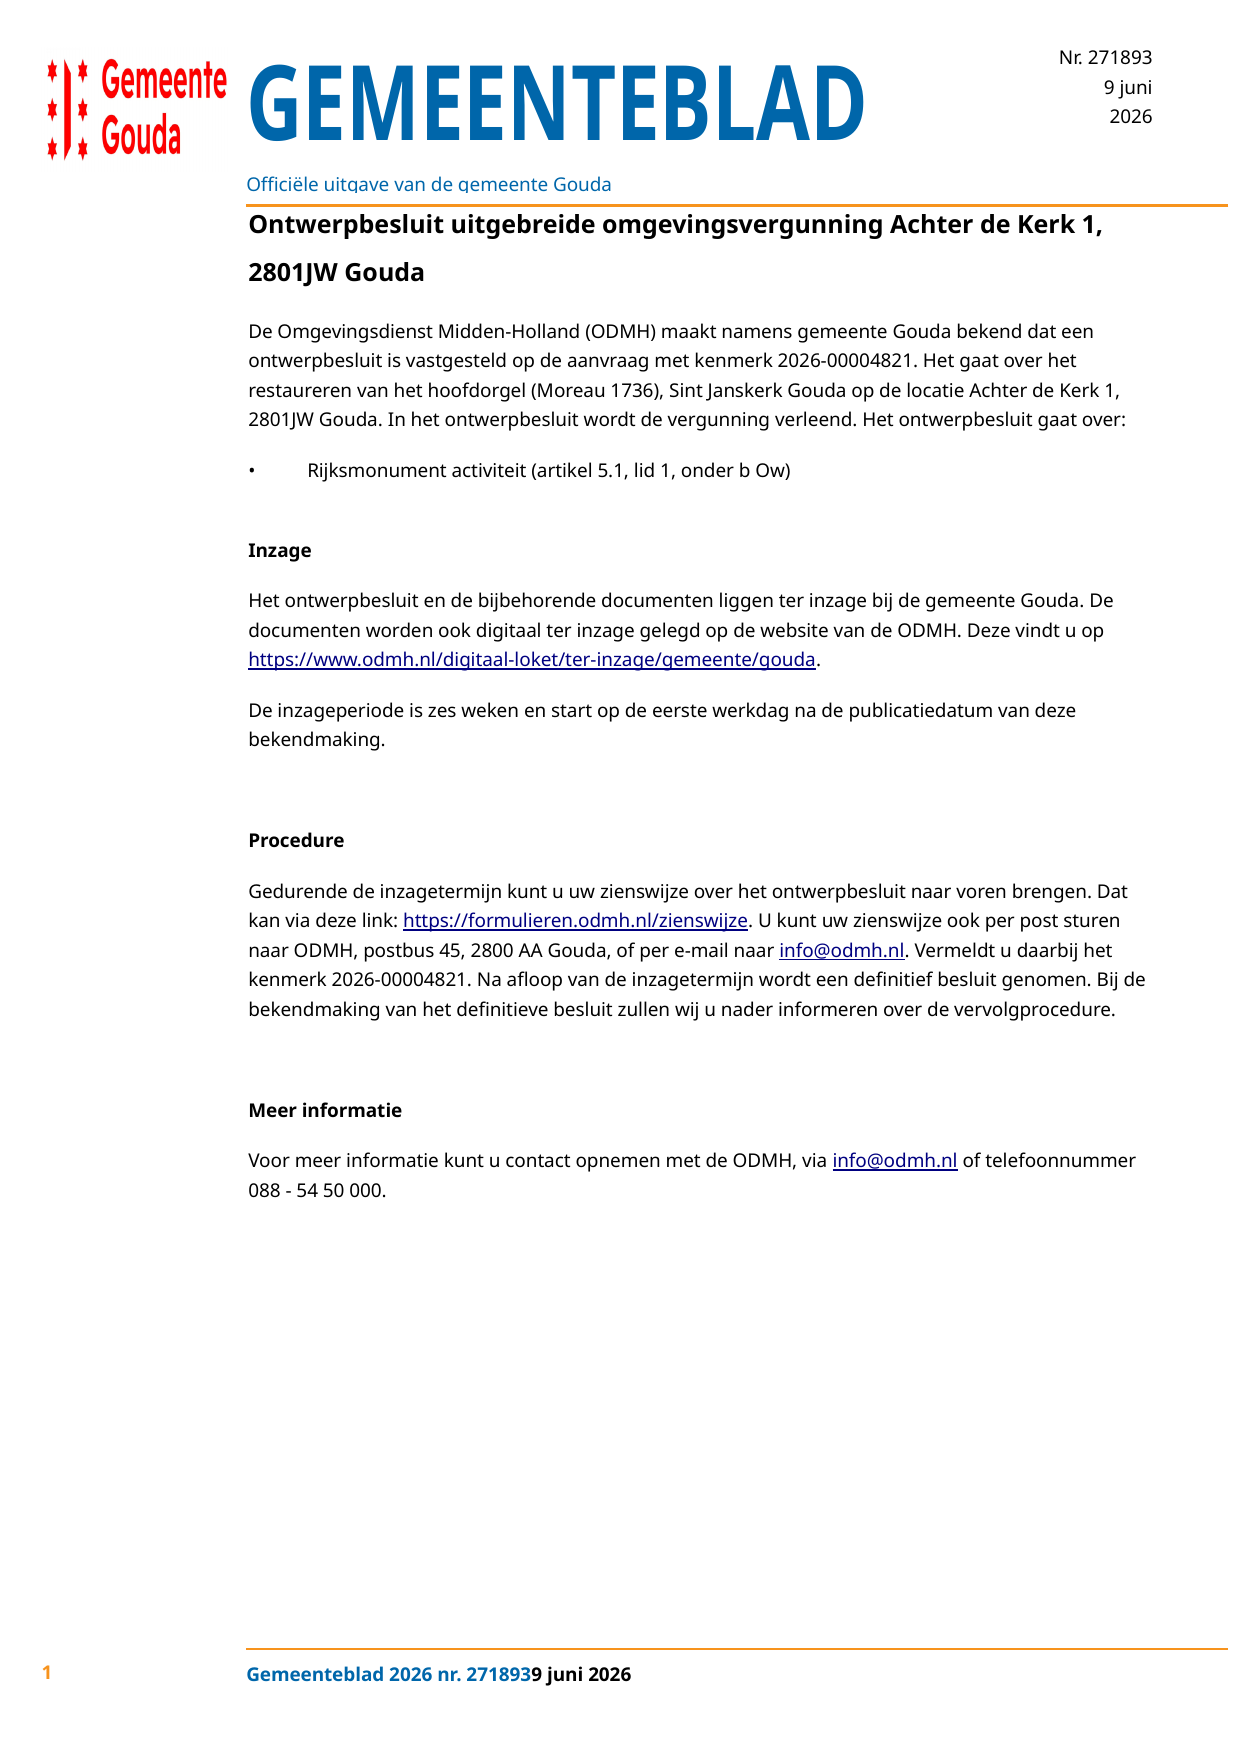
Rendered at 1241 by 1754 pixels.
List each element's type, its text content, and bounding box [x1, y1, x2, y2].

text Ontwerpbesluit uitgebreide omgevingsvergunning Achter de Kerk 1, 2801JW Gouda [248, 207, 1152, 288]
text De inzageperiode is zes weken en start op de eerste werkdag na de publicatiedatum van deze bekendmaking. [248, 697, 1152, 752]
text Het ontwerpbesluit en de bijbehorende documenten liggen ter inzage bij de gemeente Gouda. De documenten worden ook digitaal ter inzage gelegd op de website van de ODMH. Deze vindt u op https://www.odmh.nl/digitaal-loket/ter-inzage/gemeente/gouda. [248, 587, 1152, 672]
text Gedurende de inzagetermijn kunt u uw zienswijze over het ontwerpbesluit naar voren brengen. Dat kan via deze link: https://formulieren.odmh.nl/zienswijze. U kunt uw zienswijze ook per post sturen naar ODMH, postbus 45, 2800 AA Gouda, of per e-mail naar info@odmh.nl. Vermeldt u daarbij het kenmerk 2026-00004821. Na afloop van de inzagetermijn wordt een definitief besluit genomen. Bij de bekendmaking van het definitieve besluit zullen wij u nader informeren over de vervolgprocedure. [248, 878, 1152, 1022]
text Voor meer informatie kunt u contact opnemen met de ODMH, via info@odmh.nl of telefoonnummer 088 - 54 50 000. [248, 1147, 1152, 1203]
list Rijksmonument activiteit (artikel 5.1, lid 1, onder b Ow) [248, 457, 1152, 483]
text Procedure [248, 827, 1152, 853]
text Meer informatie [248, 1097, 1152, 1123]
text De Omgevingsdienst Midden-Holland (ODMH) maakt namens gemeente Gouda bekend dat een ontwerpbesluit is vastgesteld op de aanvraag met kenmerk 2026-00004821. Het gaat over het restaureren van het hoofdorgel (Moreau 1736), Sint Janskerk Gouda op de locatie Achter de Kerk 1, 2801JW Gouda. In het ontwerpbesluit wordt de vergunning verleend. Het ontwerpbesluit gaat over: [248, 318, 1152, 432]
text Inzage [248, 537, 1152, 563]
picture [41, 47, 231, 172]
